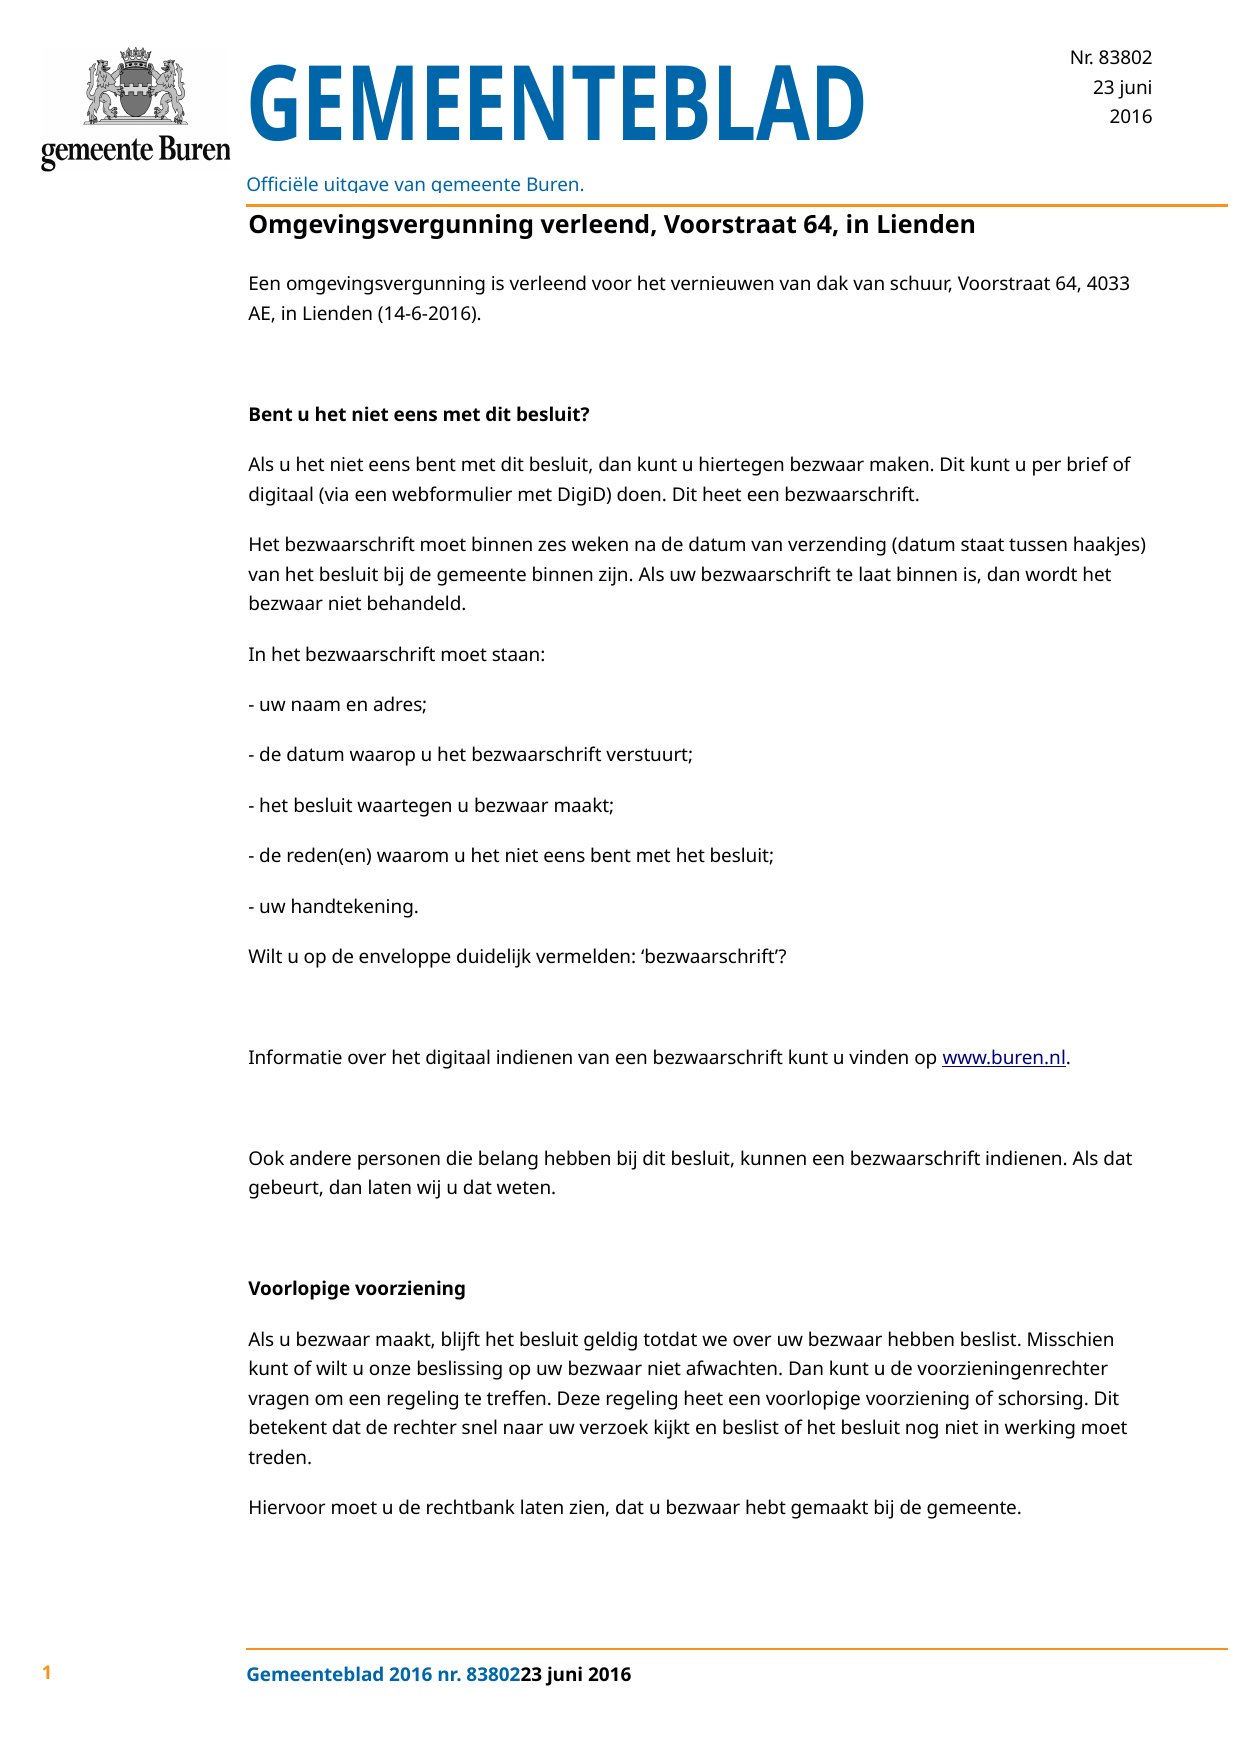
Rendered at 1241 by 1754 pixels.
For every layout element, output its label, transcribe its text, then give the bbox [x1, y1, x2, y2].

text - de reden(en) waarom u het niet eens bent met het besluit; [248, 842, 1152, 868]
text - uw naam en adres; [248, 691, 1152, 717]
text Als u het niet eens bent met dit besluit, dan kunt u hiertegen bezwaar maken. Dit kunt u per brief of digitaal (via een webformulier met DigiD) doen. Dit heet een bezwaarschrift. [248, 451, 1152, 506]
text Omgevingsvergunning verleend, Voorstraat 64, in Lienden [248, 207, 1152, 241]
picture [41, 47, 231, 172]
text - de datum waarop u het bezwaarschrift verstuurt; [248, 742, 1152, 767]
text Ook andere personen die belang hebben bij dit besluit, kunnen een bezwaarschrift indienen. Als dat gebeurt, dan laten wij u dat weten. [248, 1145, 1152, 1200]
text - uw handtekening. [248, 893, 1152, 918]
text Hiervoor moet u de rechtbank laten zien, dat u bezwaar hebt gemaakt bij de gemeente. [248, 1494, 1152, 1520]
text Voorlopige voorziening [248, 1275, 1152, 1301]
text In het bezwaarschrift moet staan: [248, 641, 1152, 666]
text Het bezwaarschrift moet binnen zes weken na de datum van verzending (datum staat tussen haakjes) van het besluit bij de gemeente binnen zijn. Als uw bezwaarschrift te laat binnen is, dan wordt het bezwaar niet behandeld. [248, 531, 1152, 616]
text Als u bezwaar maakt, blijft het besluit geldig totdat we over uw bezwaar hebben beslist. Misschien kunt of wilt u onze beslissing op uw bezwaar niet afwachten. Dan kunt u de voorzieningenrechter vragen om een regeling te treffen. Deze regeling heet een voorlopige voorziening of schorsing. Dit betekent dat de rechter snel naar uw verzoek kijkt en beslist of het besluit nog niet in werking moet treden. [248, 1326, 1152, 1470]
text Informatie over het digitaal indienen van een bezwaarschrift kunt u vinden op www.buren.nl. [248, 1044, 1152, 1070]
text - het besluit waartegen u bezwaar maakt; [248, 792, 1152, 818]
text Wilt u op de enveloppe duidelijk vermelden: ‘bezwaarschrift’? [248, 943, 1152, 969]
text Bent u het niet eens met dit besluit? [248, 401, 1152, 426]
text Een omgevingsvergunning is verleend voor het vernieuwen van dak van schuur, Voorstraat 64, 4033 AE, in Lienden (14-6-2016). [248, 270, 1152, 326]
